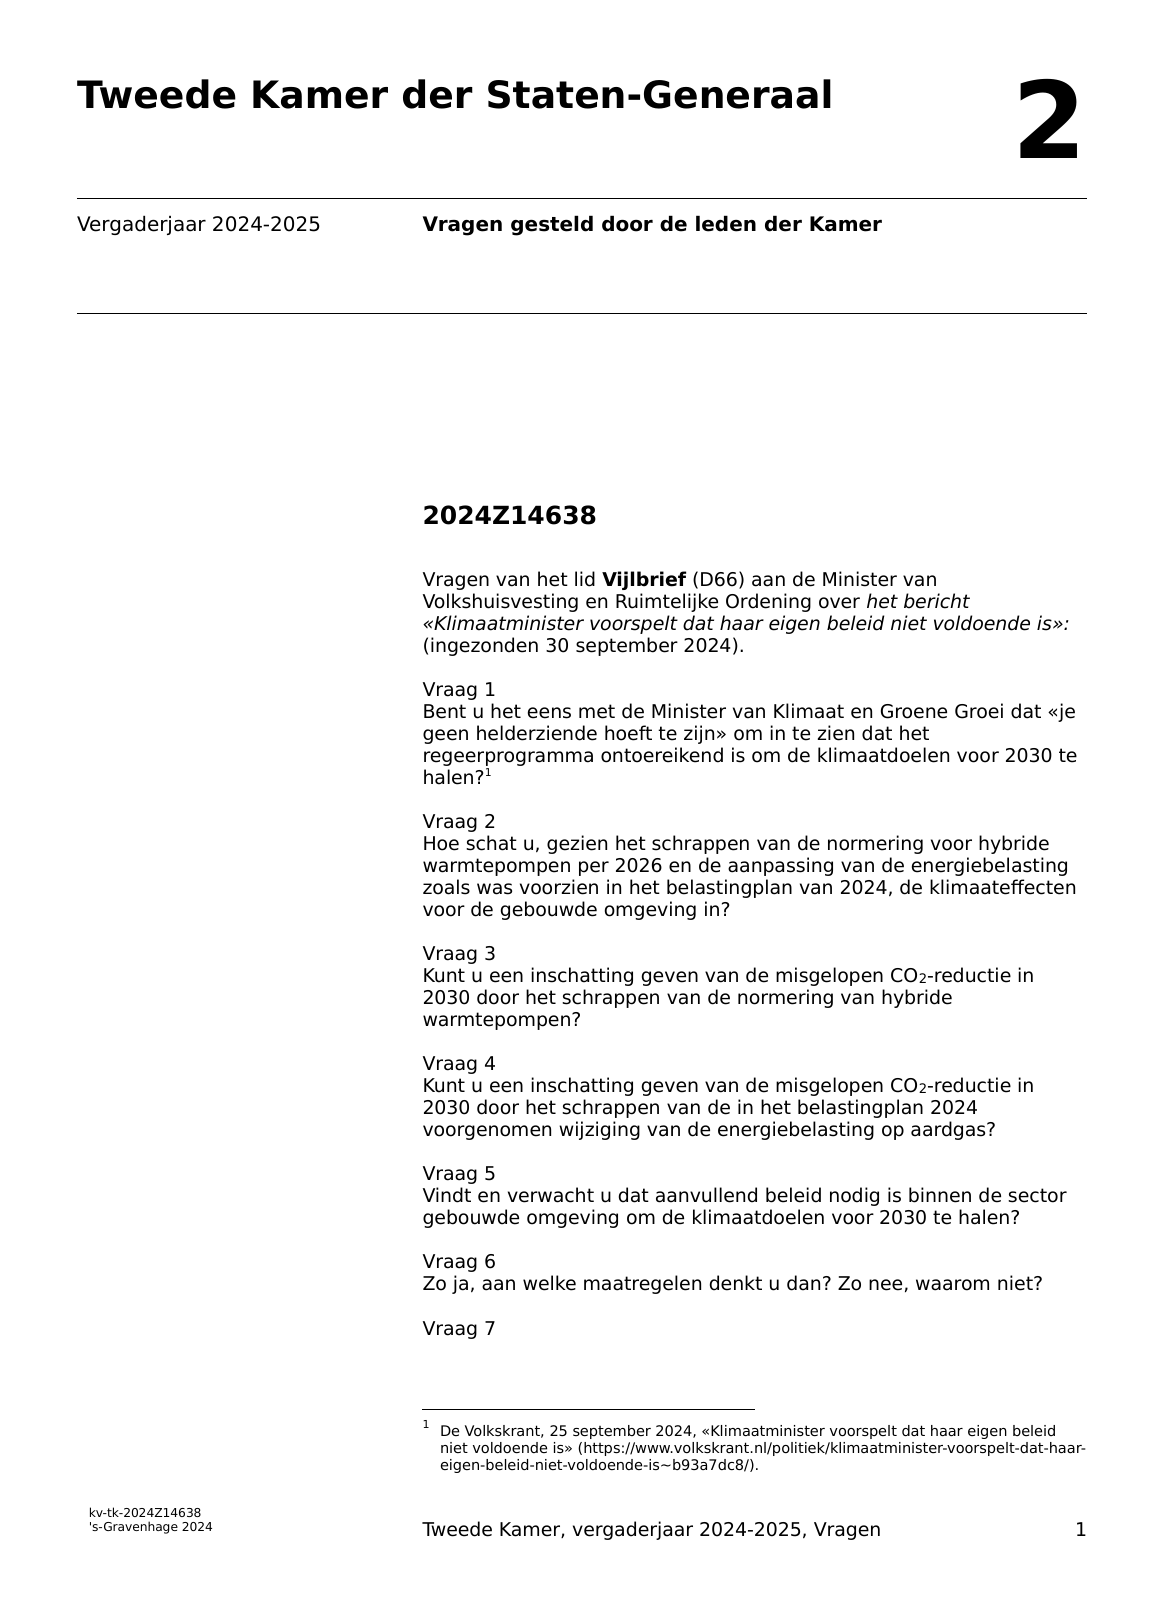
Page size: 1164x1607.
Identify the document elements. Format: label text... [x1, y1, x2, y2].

text Vragen van het lid Vijlbrief (D66) aan de Minister van Volkshuisvesting en Ruimtelijke Ordening over het bericht «Klimaatminister voorspelt dat haar eigen beleid niet voldoende is»: (ingezonden 30 september 2024). [422, 569, 1087, 657]
table_cell Vragen gesteld door de leden der Kamer [422, 199, 1087, 313]
text Vraag 5 [422, 1163, 1087, 1185]
text Vraag 3 [422, 943, 1087, 965]
text Vraag 2 [422, 811, 1087, 833]
table_header 2 [886, 59, 1087, 198]
text Vraag 7 [422, 1317, 1087, 1339]
table_cell Vergaderjaar 2024-2025 [77, 199, 422, 313]
text Vraag 6 [422, 1251, 1087, 1273]
text 's-Gravenhage 2024 [88, 1520, 323, 1534]
text Bent u het eens met de Minister van Klimaat en Groene Groei dat «je geen helderziende hoeft te zijn» om in te zien dat het regeerprogramma ontoereikend is om de klimaatdoelen voor 2030 te halen? [422, 701, 1087, 789]
text Vraag 1 [422, 679, 1087, 701]
text De Volkskrant, 25 september 2024, «Klimaatminister voorspelt dat haar eigen beleid niet voldoende is» (https://www.volkskrant.nl/politiek/klimaatminister-voorspelt-dat-haar-eigen-beleid-niet-voldoende-is~b93a7dc8/). [422, 1418, 1087, 1474]
text Zo ja, aan welke maatregelen denkt u dan? Zo nee, waarom niet? [422, 1273, 1087, 1295]
text Kunt u een inschatting geven van de misgelopen CO2-reductie in 2030 door het schrappen van de normering van hybride warmtepompen? [422, 965, 1087, 1031]
text Kunt u een inschatting geven van de misgelopen CO2-reductie in 2030 door het schrappen van de in het belastingplan 2024 voorgenomen wijziging van de energiebelasting op aardgas? [422, 1075, 1087, 1141]
text 2024Z14638 [422, 501, 1087, 531]
text Vraag 4 [422, 1053, 1087, 1075]
text kv-tk-2024Z14638 [88, 1506, 323, 1520]
text Vindt en verwacht u dat aanvullend beleid nodig is binnen de sector gebouwde omgeving om de klimaatdoelen voor 2030 te halen? [422, 1185, 1087, 1229]
text Hoe schat u, gezien het schrappen van de normering voor hybride warmtepompen per 2026 en de aanpassing van de energiebelasting zoals was voorzien in het belastingplan van 2024, de klimaateffecten voor de gebouwde omgeving in? [422, 833, 1087, 921]
table_header Tweede Kamer der Staten-Generaal [77, 59, 886, 198]
